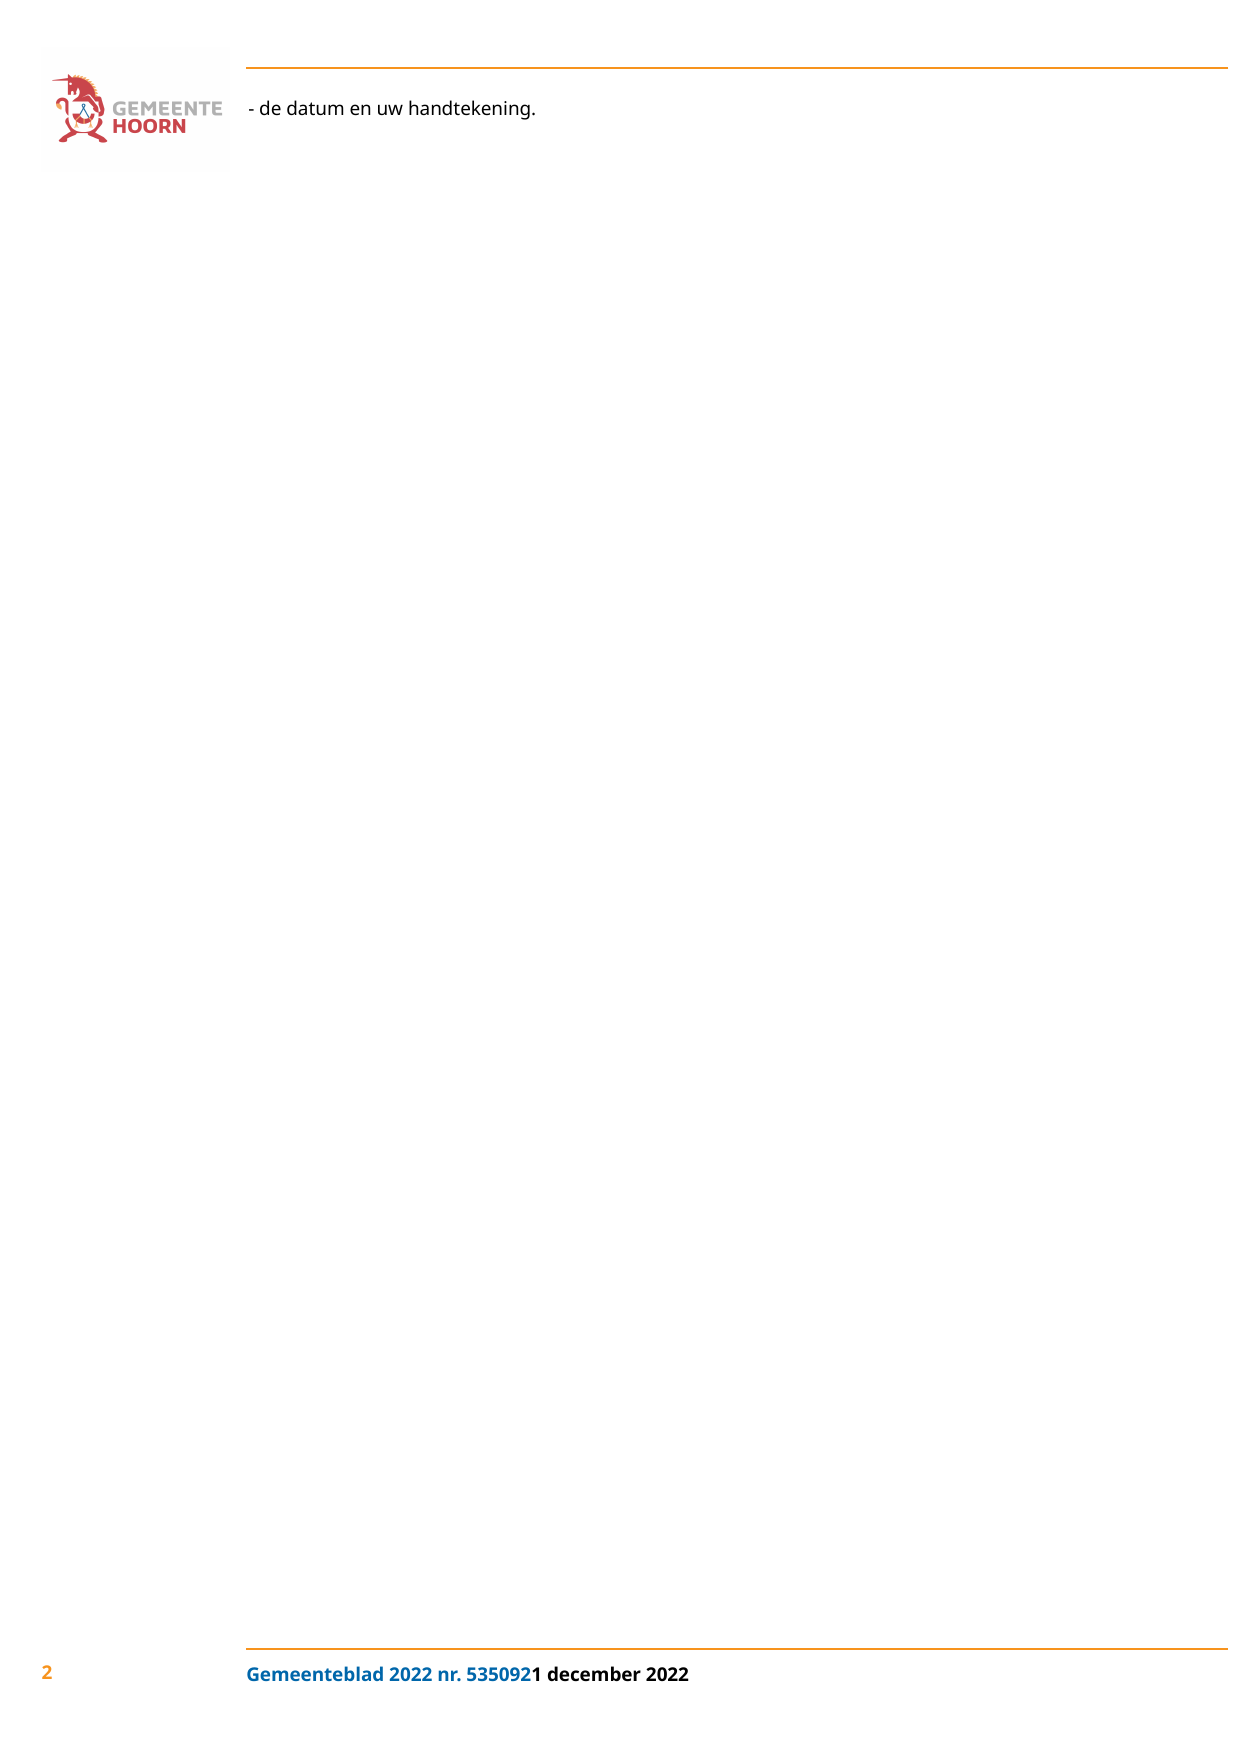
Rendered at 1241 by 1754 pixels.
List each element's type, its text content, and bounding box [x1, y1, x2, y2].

picture [41, 47, 231, 172]
text - de datum en uw handtekening. [248, 95, 1152, 121]
